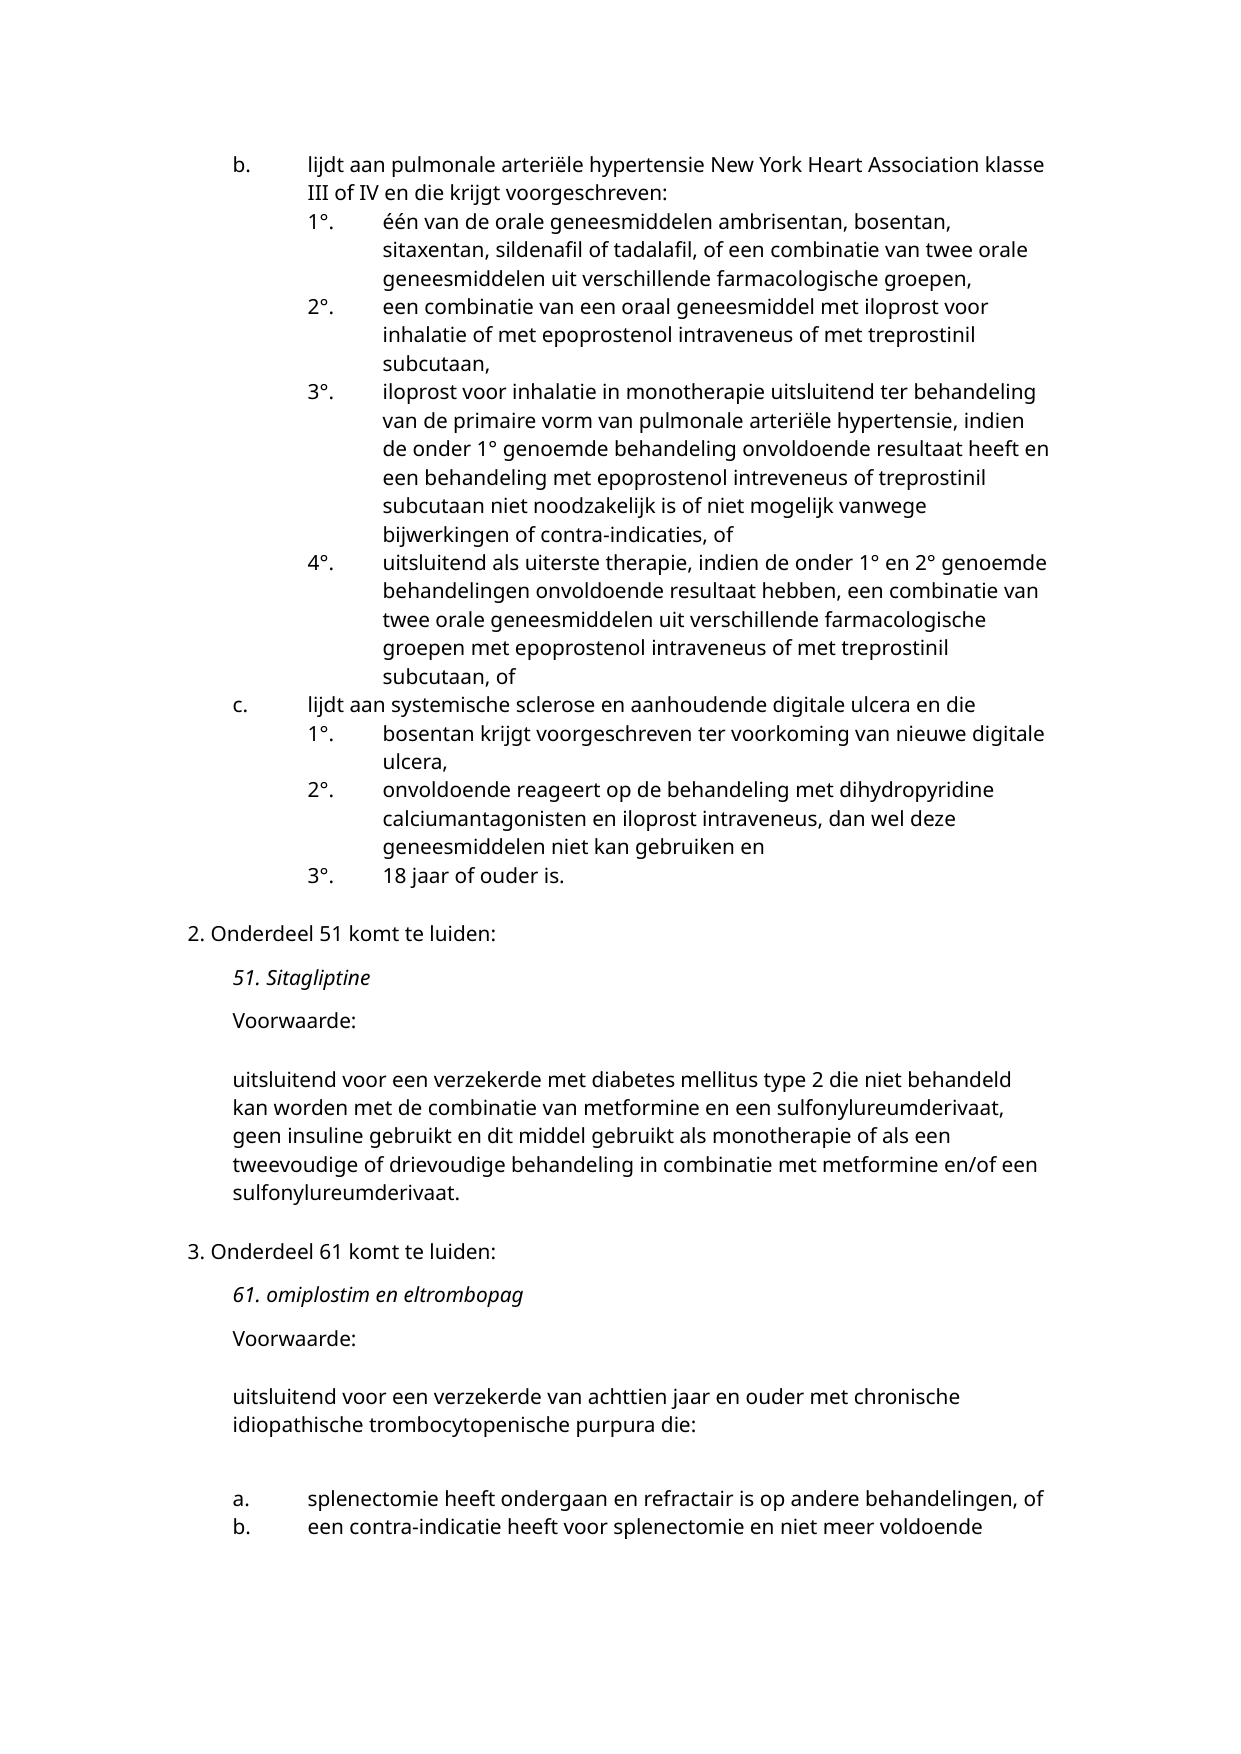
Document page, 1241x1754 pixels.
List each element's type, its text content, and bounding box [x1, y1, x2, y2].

list uitsluitend als uiterste therapie, indien de onder 1° en 2° genoemde behandelingen onvoldoende resultaat hebben, een combinatie van twee orale geneesmiddelen uit verschillende farmacologische groepen met epoprostenol intraveneus of met treprostinil subcutaan, of [307, 548, 1053, 690]
list bosentan krijgt voorgeschreven ter voorkoming van nieuwe digitale ulcera, [307, 719, 1053, 776]
text Voorwaarde: [232, 1324, 1053, 1352]
list iloprost voor inhalatie in monotherapie uitsluitend ter behandeling van de primaire vorm van pulmonale arteriële hypertensie, indien de onder 1° genoemde behandeling onvoldoende resultaat heeft en een behandeling met epoprostenol intreveneus of treprostinil subcutaan niet noodzakelijk is of niet mogelijk vanwege bijwerkingen of contra-indicaties, of [307, 377, 1053, 548]
text uitsluitend voor een verzekerde met diabetes mellitus type 2 die niet behandeld kan worden met de combinatie van metformine en een sulfonylureumderivaat, geen insuline gebruikt en dit middel gebruikt als monotherapie of als een tweevoudige of drievoudige behandeling in combinatie met metformine en/of een sulfonylureumderivaat. [232, 1065, 1053, 1207]
list een contra-indicatie heeft voor splenectomie en niet meer voldoende [232, 1512, 1053, 1541]
text 2. Onderdeel 51 komt te luiden: [187, 919, 1053, 948]
text 3. Onderdeel 61 komt te luiden: [187, 1237, 1053, 1265]
list één van de orale geneesmiddelen ambrisentan, bosentan, sitaxentan, sildenafil of tadalafil, of een combinatie van twee orale geneesmiddelen uit verschillende farmacologische groepen, [307, 207, 1053, 292]
list lijdt aan systemische sclerose en aanhoudende digitale ulcera en die [232, 690, 1053, 719]
list een combinatie van een oraal geneesmiddel met iloprost voor inhalatie of met epoprostenol intraveneus of met treprostinil subcutaan, [307, 292, 1053, 377]
list splenectomie heeft ondergaan en refractair is op andere behandelingen, of [232, 1484, 1053, 1512]
text 51. Sitagliptine [232, 963, 1053, 991]
text Voorwaarde: [232, 1006, 1053, 1035]
list lijdt aan pulmonale arteriële hypertensie New York Heart Association klasse III of IV en die krijgt voorgeschreven: [232, 150, 1053, 207]
list 18 jaar of ouder is. [307, 861, 1053, 889]
list onvoldoende reageert op de behandeling met dihydropyridine calciumantagonisten en iloprost intraveneus, dan wel deze geneesmiddelen niet kan gebruiken en [307, 776, 1053, 861]
text 61. omiplostim en eltrombopag [232, 1280, 1053, 1309]
text uitsluitend voor een verzekerde van achttien jaar en ouder met chronische idiopathische trombocytopenische purpura die: [232, 1382, 1053, 1439]
